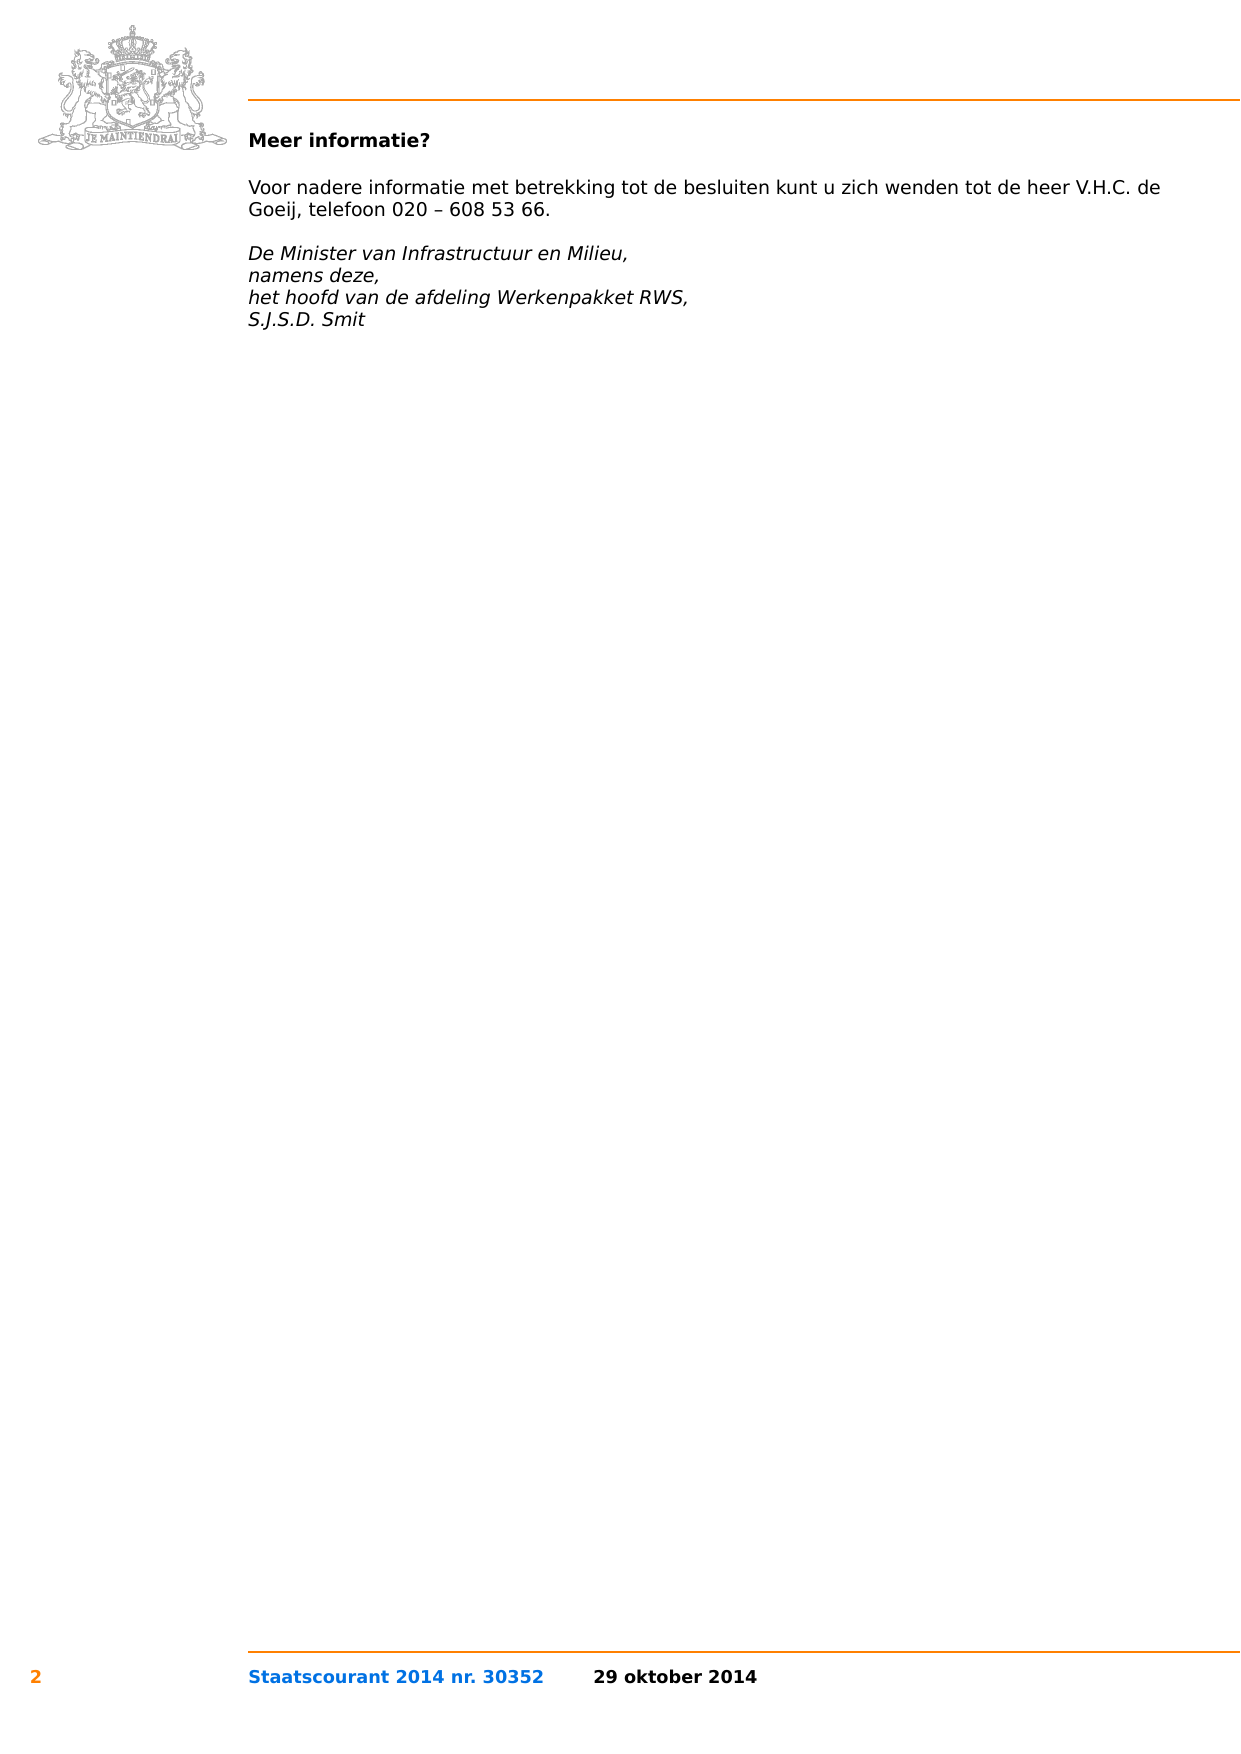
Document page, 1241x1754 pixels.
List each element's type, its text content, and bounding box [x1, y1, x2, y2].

text De Minister van Infrastructuur en Milieu, namens deze, het hoofd van de afdeling Werkenpakket RWS, S.J.S.D. Smit [248, 243, 1163, 331]
subtitle Meer informatie? [248, 130, 1163, 152]
picture [38, 25, 227, 150]
text Voor nadere informatie met betrekking tot de besluiten kunt u zich wenden tot de heer V.H.C. de Goeij, telefoon 020 – 608 53 66. [248, 177, 1163, 221]
